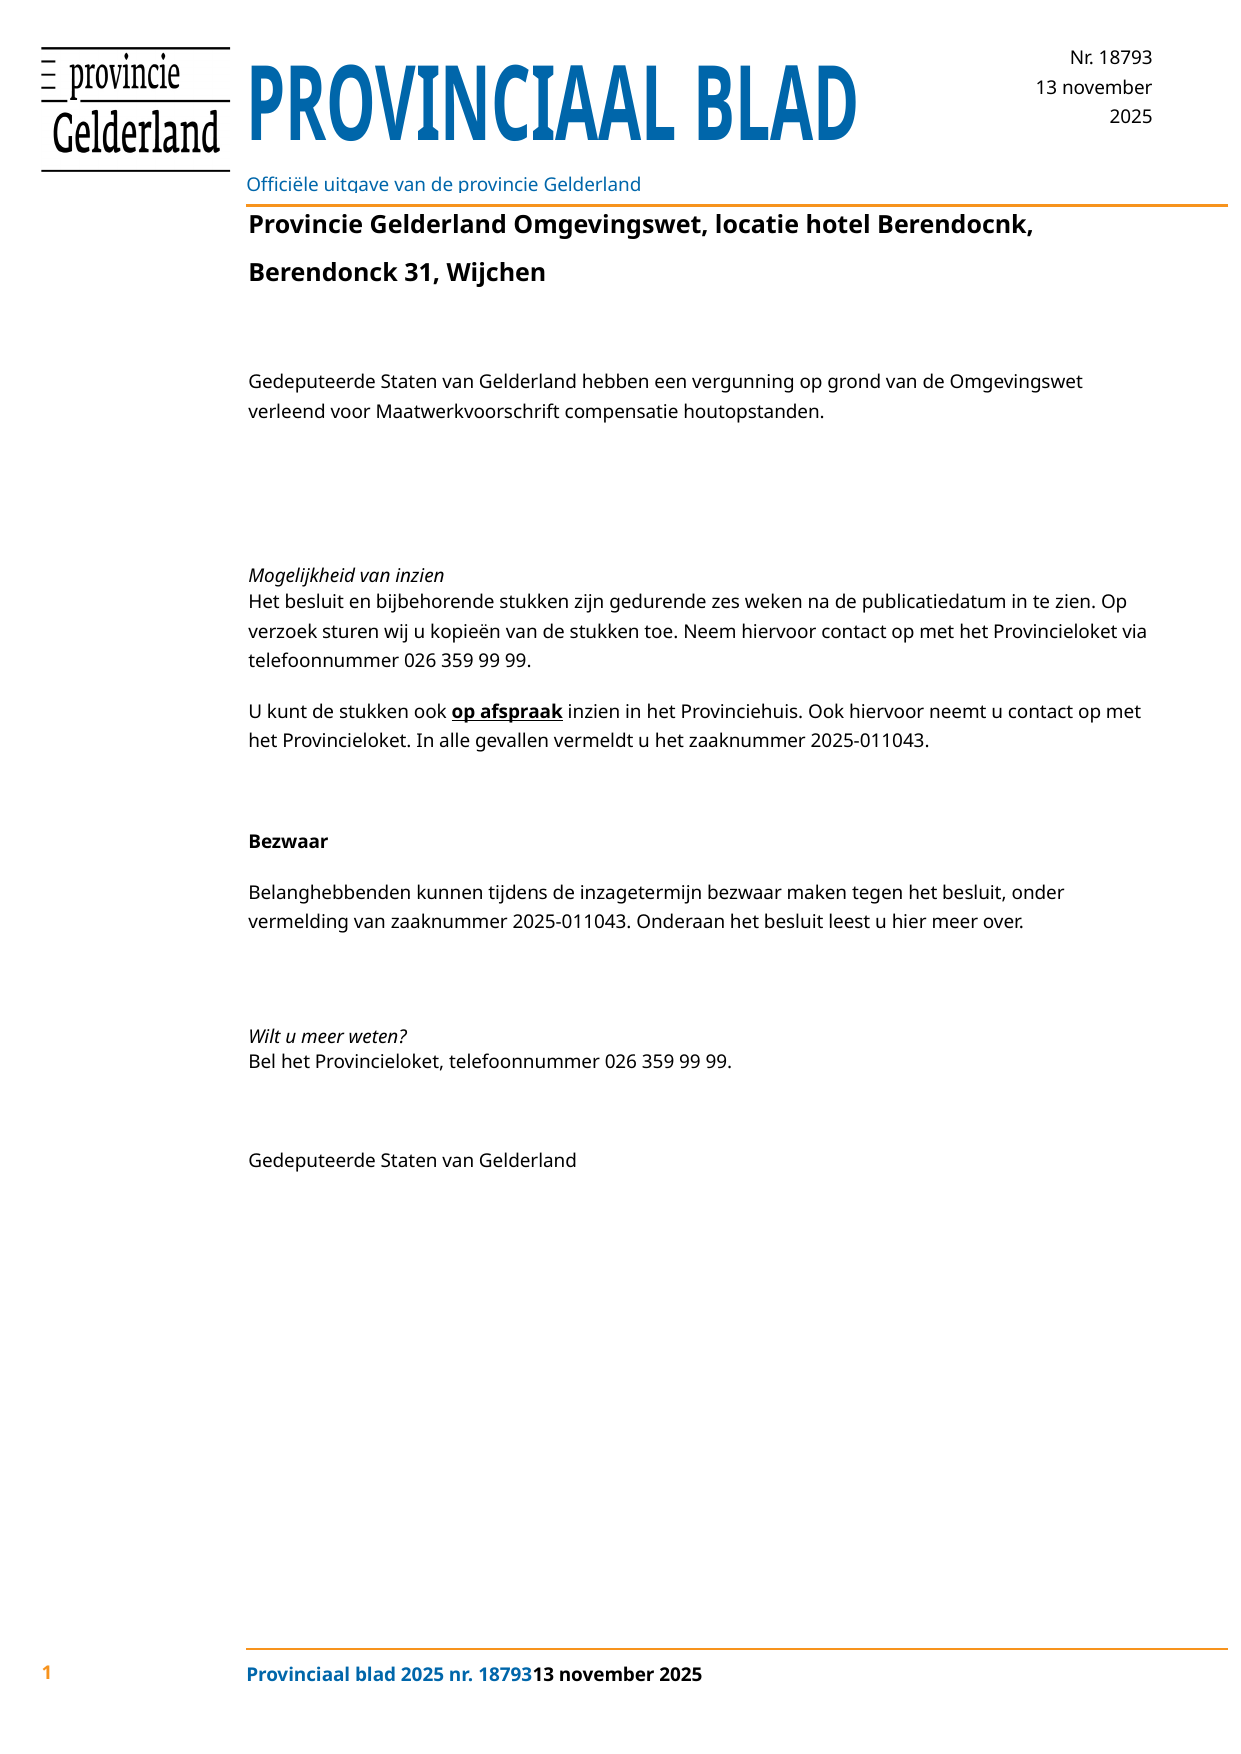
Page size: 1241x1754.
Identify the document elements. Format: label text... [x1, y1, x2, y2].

text Belanghebbenden kunnen tijdens de inzagetermijn bezwaar maken tegen het besluit, onder vermelding van zaaknummer 2025-011043. Onderaan het besluit leest u hier meer over. [248, 879, 1152, 934]
text U kunt de stukken ook op afspraak inzien in het Provinciehuis. Ook hiervoor neemt u contact op met het Provincieloket. In alle gevallen vermeldt u het zaaknummer 2025-011043. [248, 698, 1152, 753]
text Het besluit en bijbehorende stukken zijn gedurende zes weken na de publicatiedatum in te zien. Op verzoek sturen wij u kopieën van de stukken toe. Neem hiervoor contact op met het Provincieloket via telefoonnummer 026 359 99 99. [248, 588, 1152, 673]
text Gedeputeerde Staten van Gelderland hebben een vergunning op grond van de Omgevingswet verleend voor Maatwerkvoorschrift compensatie houtopstanden. [248, 368, 1152, 424]
text Provincie Gelderland Omgevingswet, locatie hotel Berendocnk, Berendonck 31, Wijchen [248, 207, 1152, 288]
text Wilt u meer weten? [248, 1023, 1152, 1048]
text Bel het Provincieloket, telefoonnummer 026 359 99 99. [248, 1048, 1152, 1074]
picture [41, 47, 231, 172]
text Bezwaar [248, 828, 1152, 854]
text Gedeputeerde Staten van Gelderland [248, 1147, 1152, 1172]
text Mogelijkheid van inzien [248, 563, 1152, 588]
